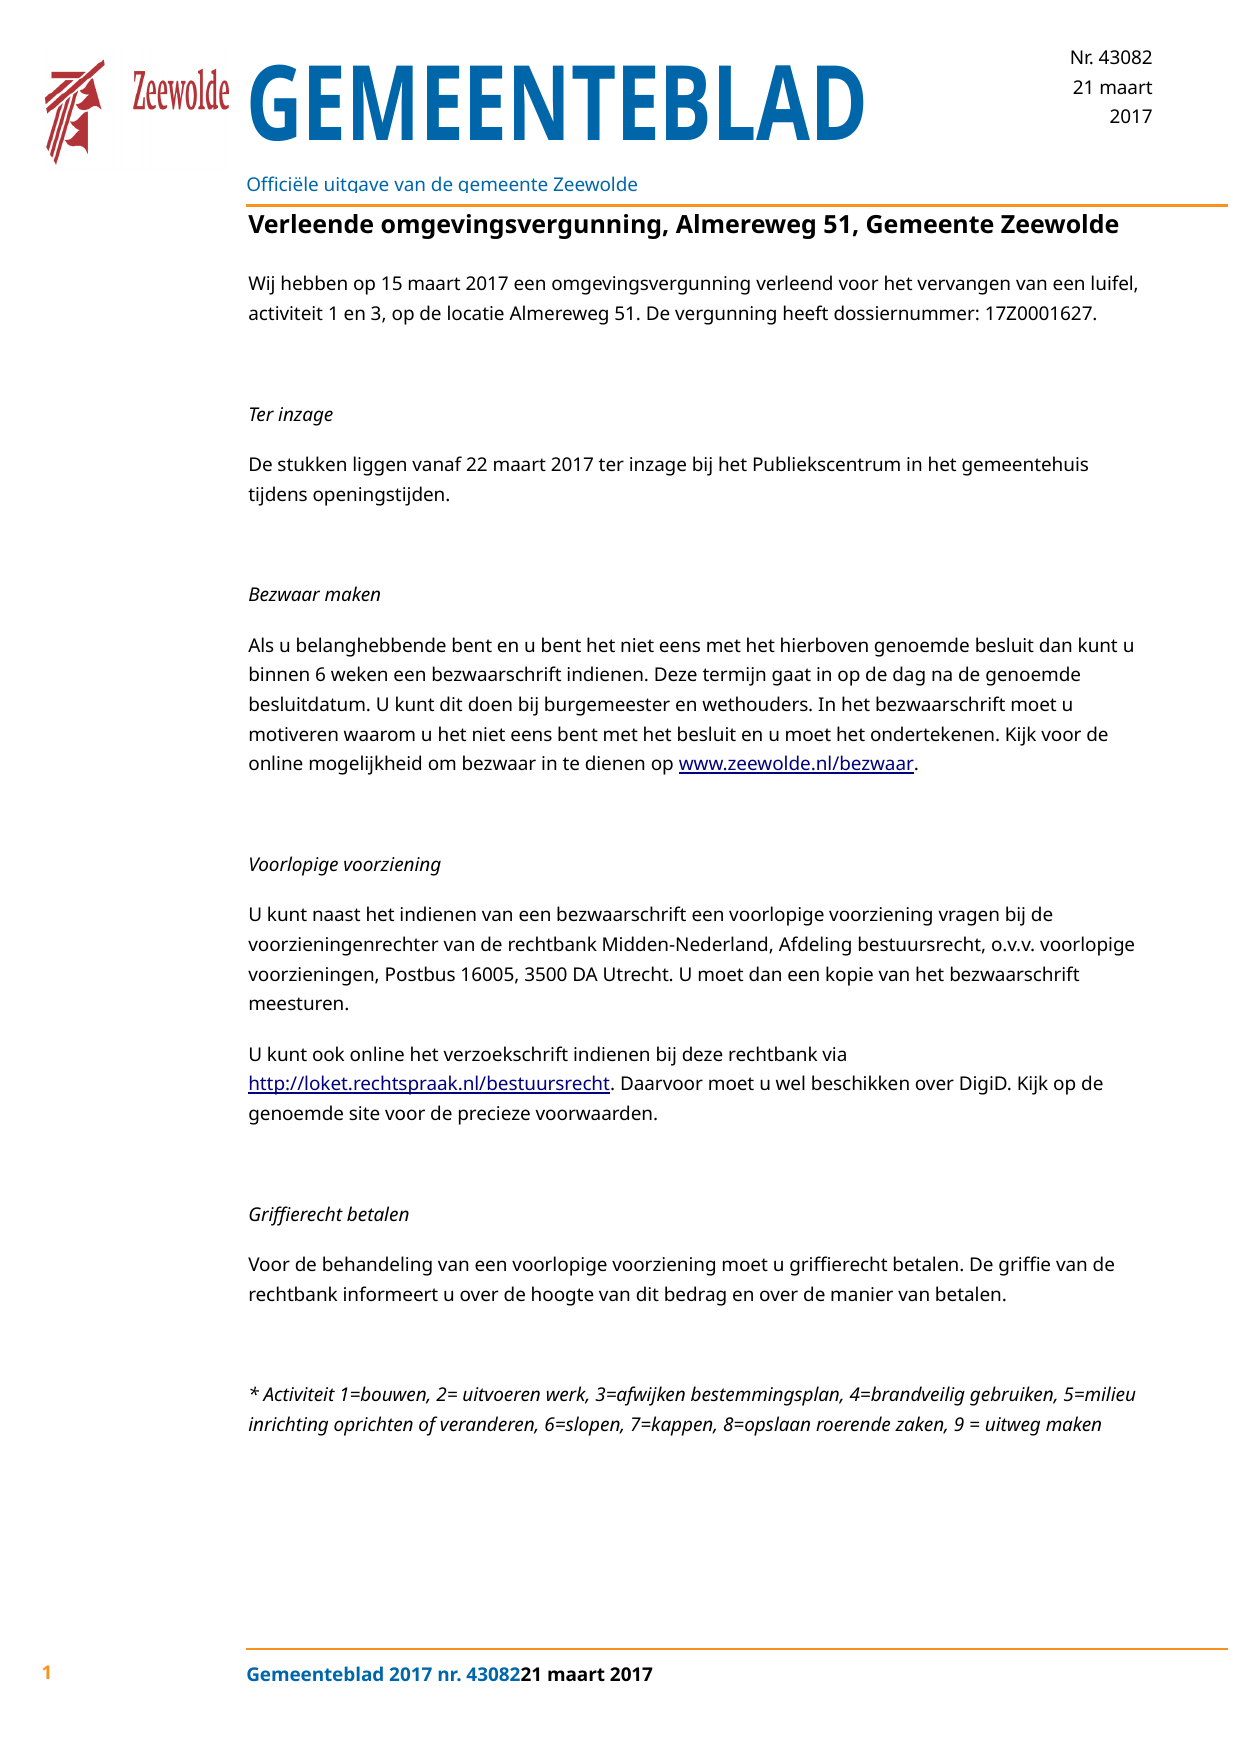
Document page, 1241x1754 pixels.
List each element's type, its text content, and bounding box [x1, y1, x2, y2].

text Voorlopige voorziening [248, 851, 1152, 877]
text Griffierecht betalen [248, 1201, 1152, 1226]
text U kunt ook online het verzoekschrift indienen bij deze rechtbank via http://loket.rechtspraak.nl/bestuursrecht. Daarvoor moet u wel beschikken over DigiD. Kijk op de genoemde site voor de precieze voorwaarden. [248, 1041, 1152, 1126]
text Wij hebben op 15 maart 2017 een omgevingsvergunning verleend voor het vervangen van een luifel, activiteit 1 en 3, op de locatie Almereweg 51. De vergunning heeft dossiernummer: 17Z0001627. [248, 270, 1152, 326]
text Voor de behandeling van een voorlopige voorziening moet u griffierecht betalen. De griffie van de rechtbank informeert u over de hoogte van dit bedrag en over de manier van betalen. [248, 1251, 1152, 1306]
text U kunt naast het indienen van een bezwaarschrift een voorlopige voorziening vragen bij de voorzieningenrechter van de rechtbank Midden-Nederland, Afdeling bestuursrecht, o.v.v. voorlopige voorzieningen, Postbus 16005, 3500 DA Utrecht. U moet dan een kopie van het bezwaarschrift meesturen. [248, 902, 1152, 1016]
picture [41, 47, 231, 172]
text * Activiteit 1=bouwen, 2= uitvoeren werk, 3=afwijken bestemmingsplan, 4=brandveilig gebruiken, 5=milieu inrichting oprichten of veranderen, 6=slopen, 7=kappen, 8=opslaan roerende zaken, 9 = uitweg maken [248, 1382, 1152, 1437]
text Als u belanghebbende bent en u bent het niet eens met het hierboven genoemde besluit dan kunt u binnen 6 weken een bezwaarschrift indienen. Deze termijn gaat in op de dag na de genoemde besluitdatum. U kunt dit doen bij burgemeester en wethouders. In het bezwaarschrift moet u motiveren waarom u het niet eens bent met het besluit en u moet het ondertekenen. Kijk voor de online mogelijkheid om bezwaar in te dienen op www.zeewolde.nl/bezwaar. [248, 632, 1152, 776]
text Ter inzage [248, 401, 1152, 426]
text Verleende omgevingsvergunning, Almereweg 51, Gemeente Zeewolde [248, 207, 1152, 241]
text Bezwaar maken [248, 582, 1152, 607]
text De stukken liggen vanaf 22 maart 2017 ter inzage bij het Publiekscentrum in het gemeentehuis tijdens openingstijden. [248, 451, 1152, 506]
